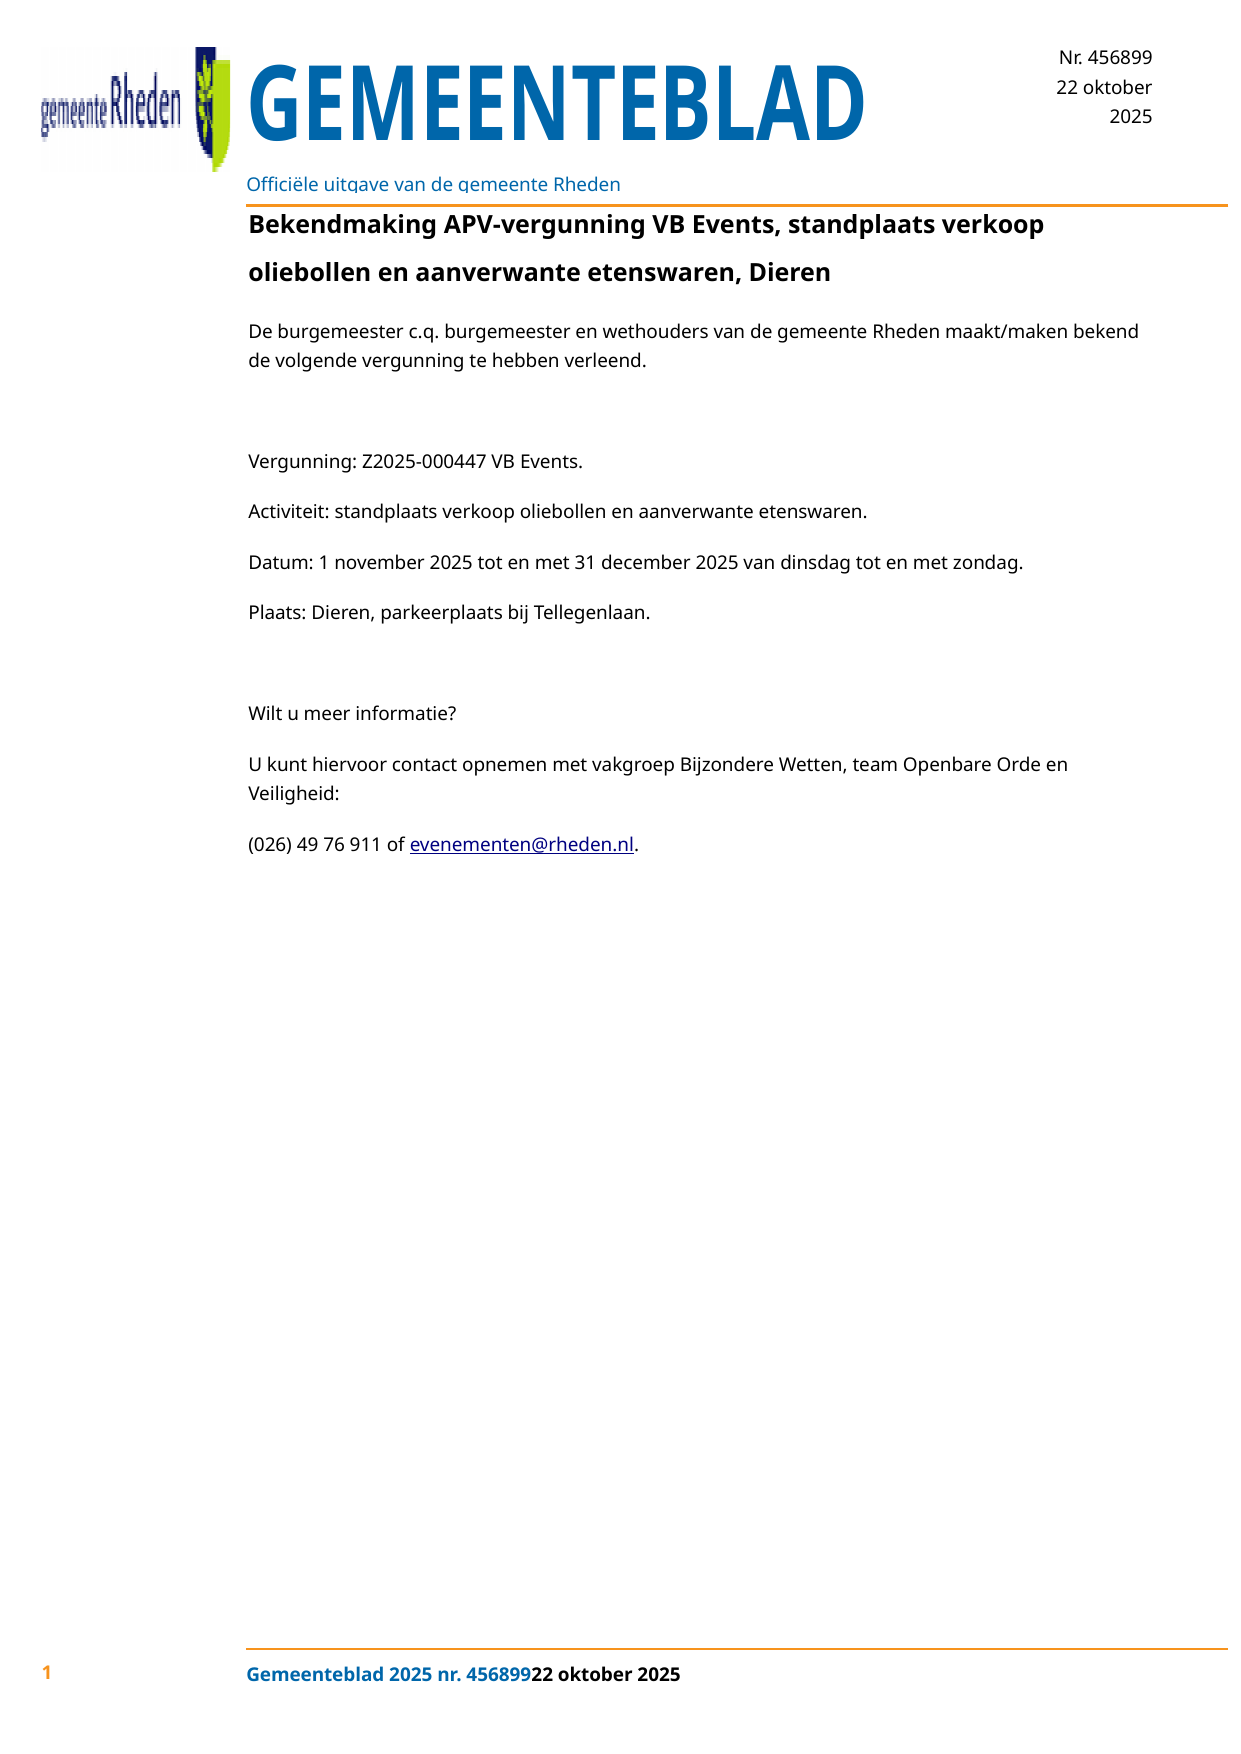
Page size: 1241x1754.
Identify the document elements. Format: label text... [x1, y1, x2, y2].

text Vergunning: Z2025-000447 VB Events. [248, 448, 1152, 474]
text Bekendmaking APV-vergunning VB Events, standplaats verkoop oliebollen en aanverwante etenswaren, Dieren [248, 207, 1152, 288]
text (026) 49 76 911 of evenementen@rheden.nl. [248, 831, 1152, 857]
text Activiteit: standplaats verkoop oliebollen en aanverwante etenswaren. [248, 499, 1152, 524]
text De burgemeester c.q. burgemeester en wethouders van de gemeente Rheden maakt/maken bekend de volgende vergunning te hebben verleend. [248, 318, 1152, 373]
text Plaats: Dieren, parkeerplaats bij Tellegenlaan. [248, 599, 1152, 625]
picture [41, 47, 231, 172]
text U kunt hiervoor contact opnemen met vakgroep Bijzondere Wetten, team Openbare Orde en Veiligheid: [248, 751, 1152, 806]
text Wilt u meer informatie? [248, 700, 1152, 726]
text Datum: 1 november 2025 tot en met 31 december 2025 van dinsdag tot en met zondag. [248, 549, 1152, 575]
